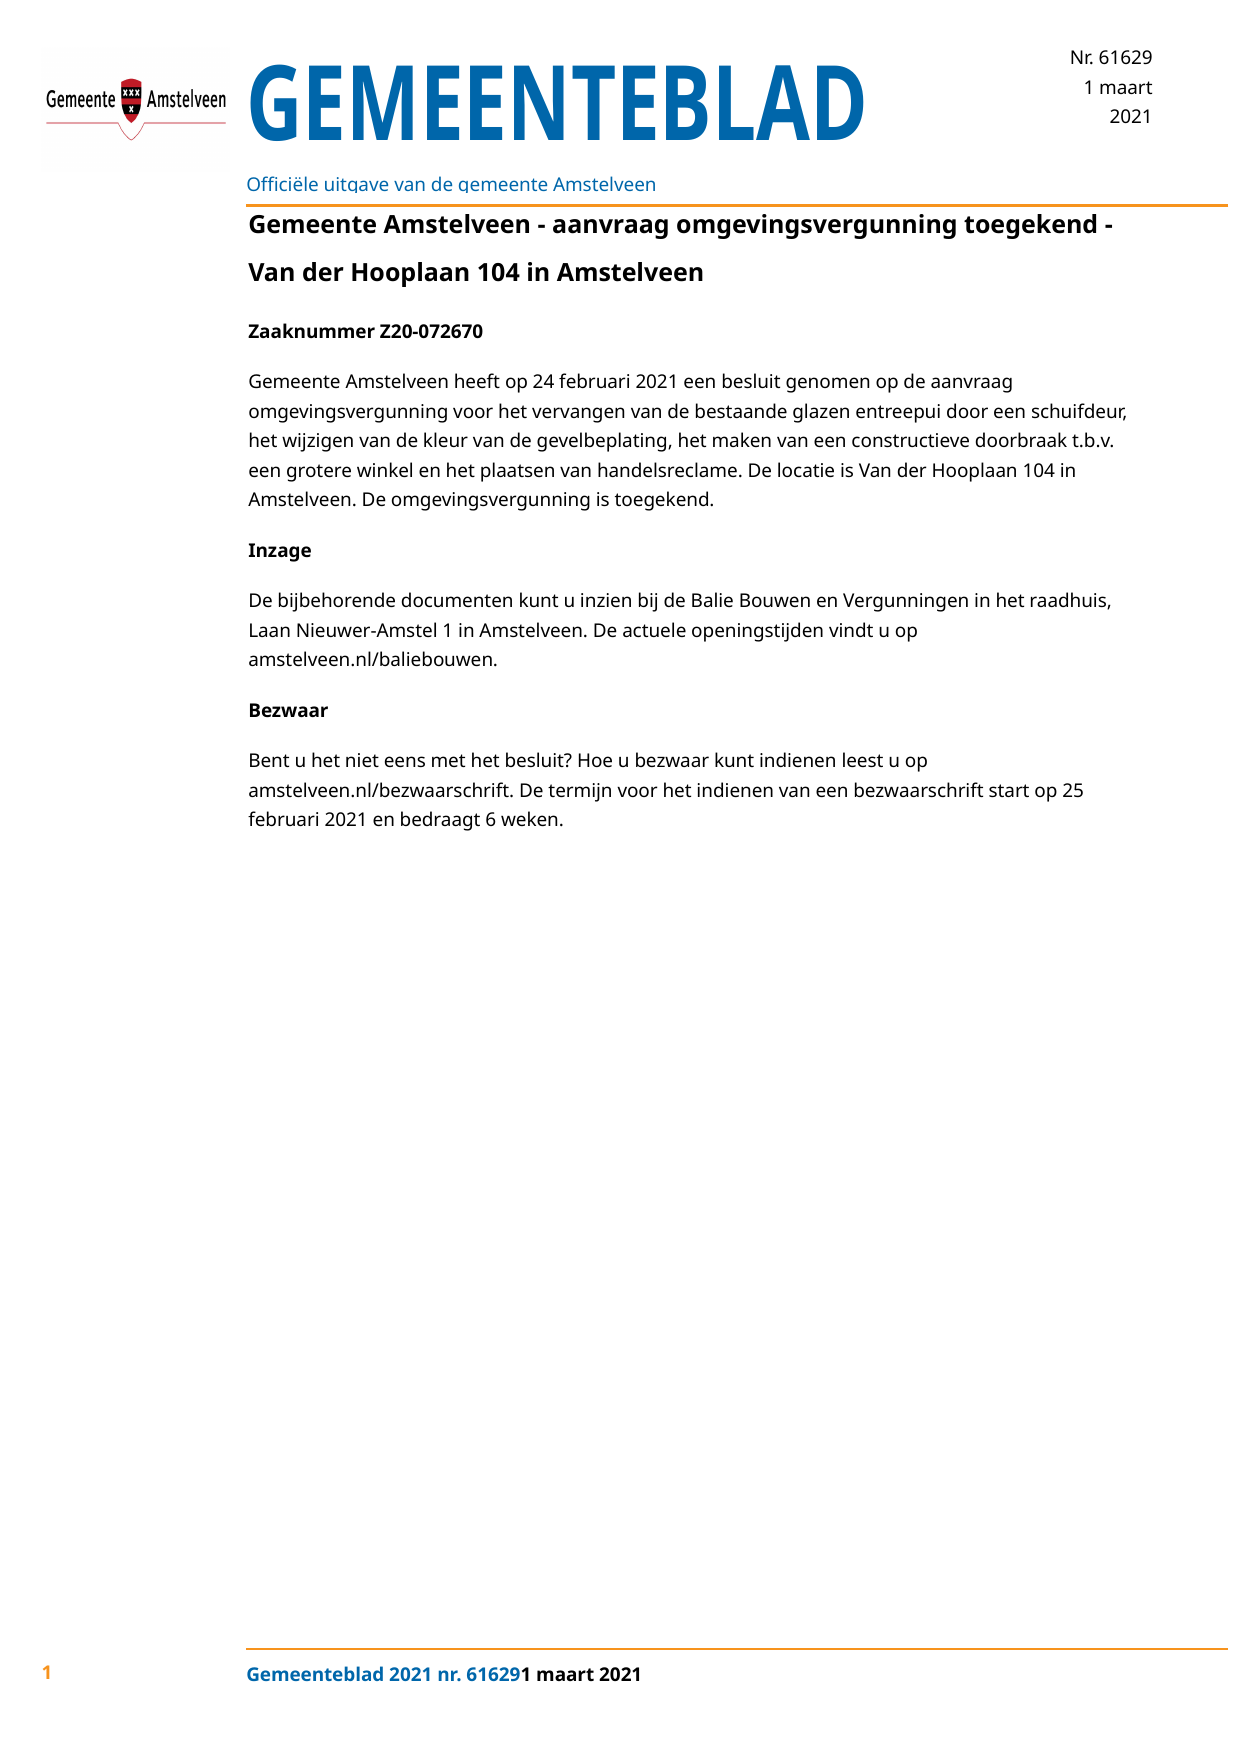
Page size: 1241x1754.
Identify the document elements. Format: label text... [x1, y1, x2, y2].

text Inzage [248, 537, 1152, 563]
text Gemeente Amstelveen - aanvraag omgevingsvergunning toegekend - Van der Hooplaan 104 in Amstelveen [248, 207, 1152, 288]
text Bent u het niet eens met het besluit? Hoe u bezwaar kunt indienen leest u op amstelveen.nl/bezwaarschrift. De termijn voor het indienen van een bezwaarschrift start op 25 februari 2021 en bedraagt 6 weken. [248, 747, 1152, 832]
text Zaaknummer Z20-072670 [248, 318, 1152, 344]
text Bezwaar [248, 697, 1152, 723]
text De bijbehorende documenten kunt u inzien bij de Balie Bouwen en Vergunningen in het raadhuis, Laan Nieuwer-Amstel 1 in Amstelveen. De actuele openingstijden vindt u op amstelveen.nl/baliebouwen. [248, 587, 1152, 672]
picture [41, 47, 231, 172]
text Gemeente Amstelveen heeft op 24 februari 2021 een besluit genomen op de aanvraag omgevingsvergunning voor het vervangen van de bestaande glazen entreepui door een schuifdeur, het wijzigen van de kleur van de gevelbeplating, het maken van een constructieve doorbraak t.b.v. een grotere winkel en het plaatsen van handelsreclame. De locatie is Van der Hooplaan 104 in Amstelveen. De omgevingsvergunning is toegekend. [248, 368, 1152, 512]
